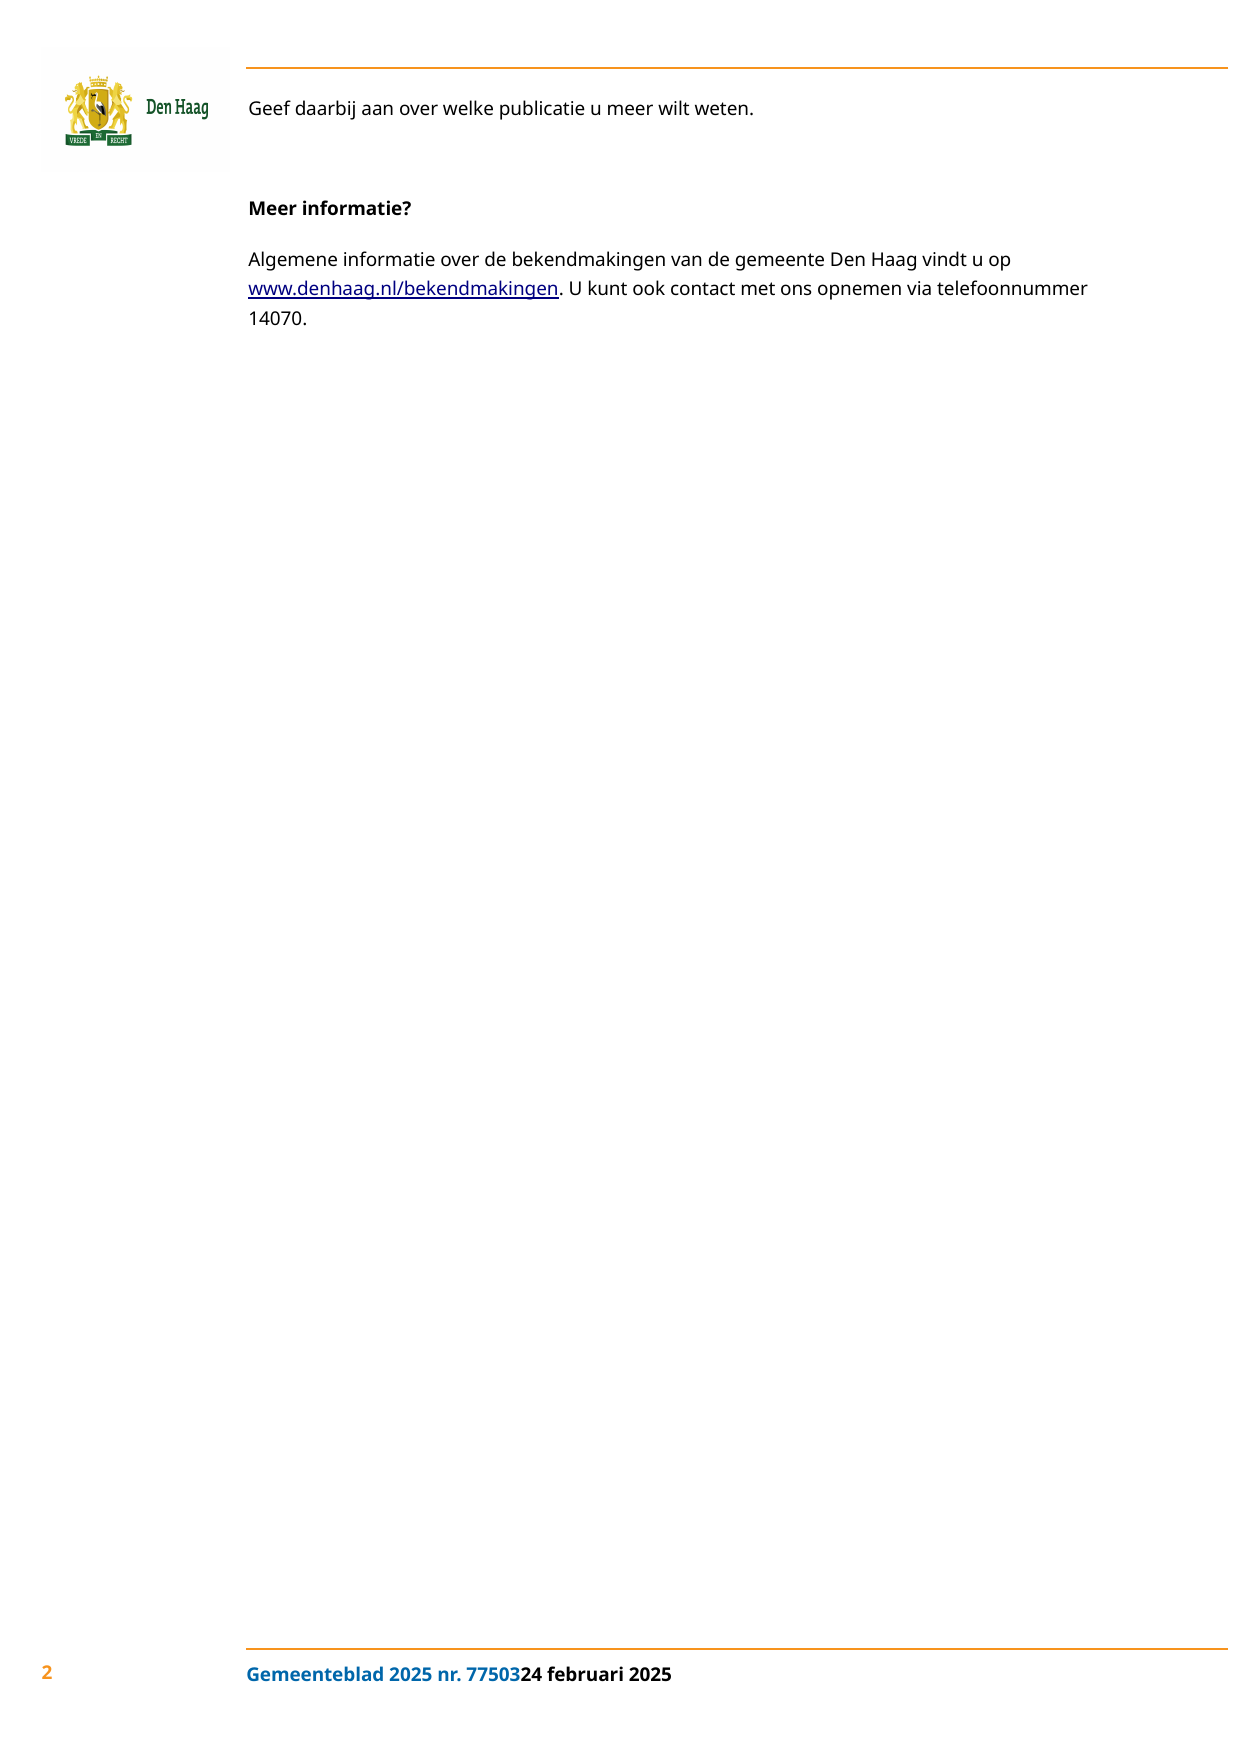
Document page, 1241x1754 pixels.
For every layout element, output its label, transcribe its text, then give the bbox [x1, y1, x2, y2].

picture [41, 47, 231, 172]
text Geef daarbij aan over welke publicatie u meer wilt weten. [248, 95, 1152, 121]
text Algemene informatie over de bekendmakingen van de gemeente Den Haag vindt u op www.denhaag.nl/bekendmakingen. U kunt ook contact met ons opnemen via telefoonnummer 14070. [248, 246, 1152, 331]
text Meer informatie? [248, 196, 1152, 221]
